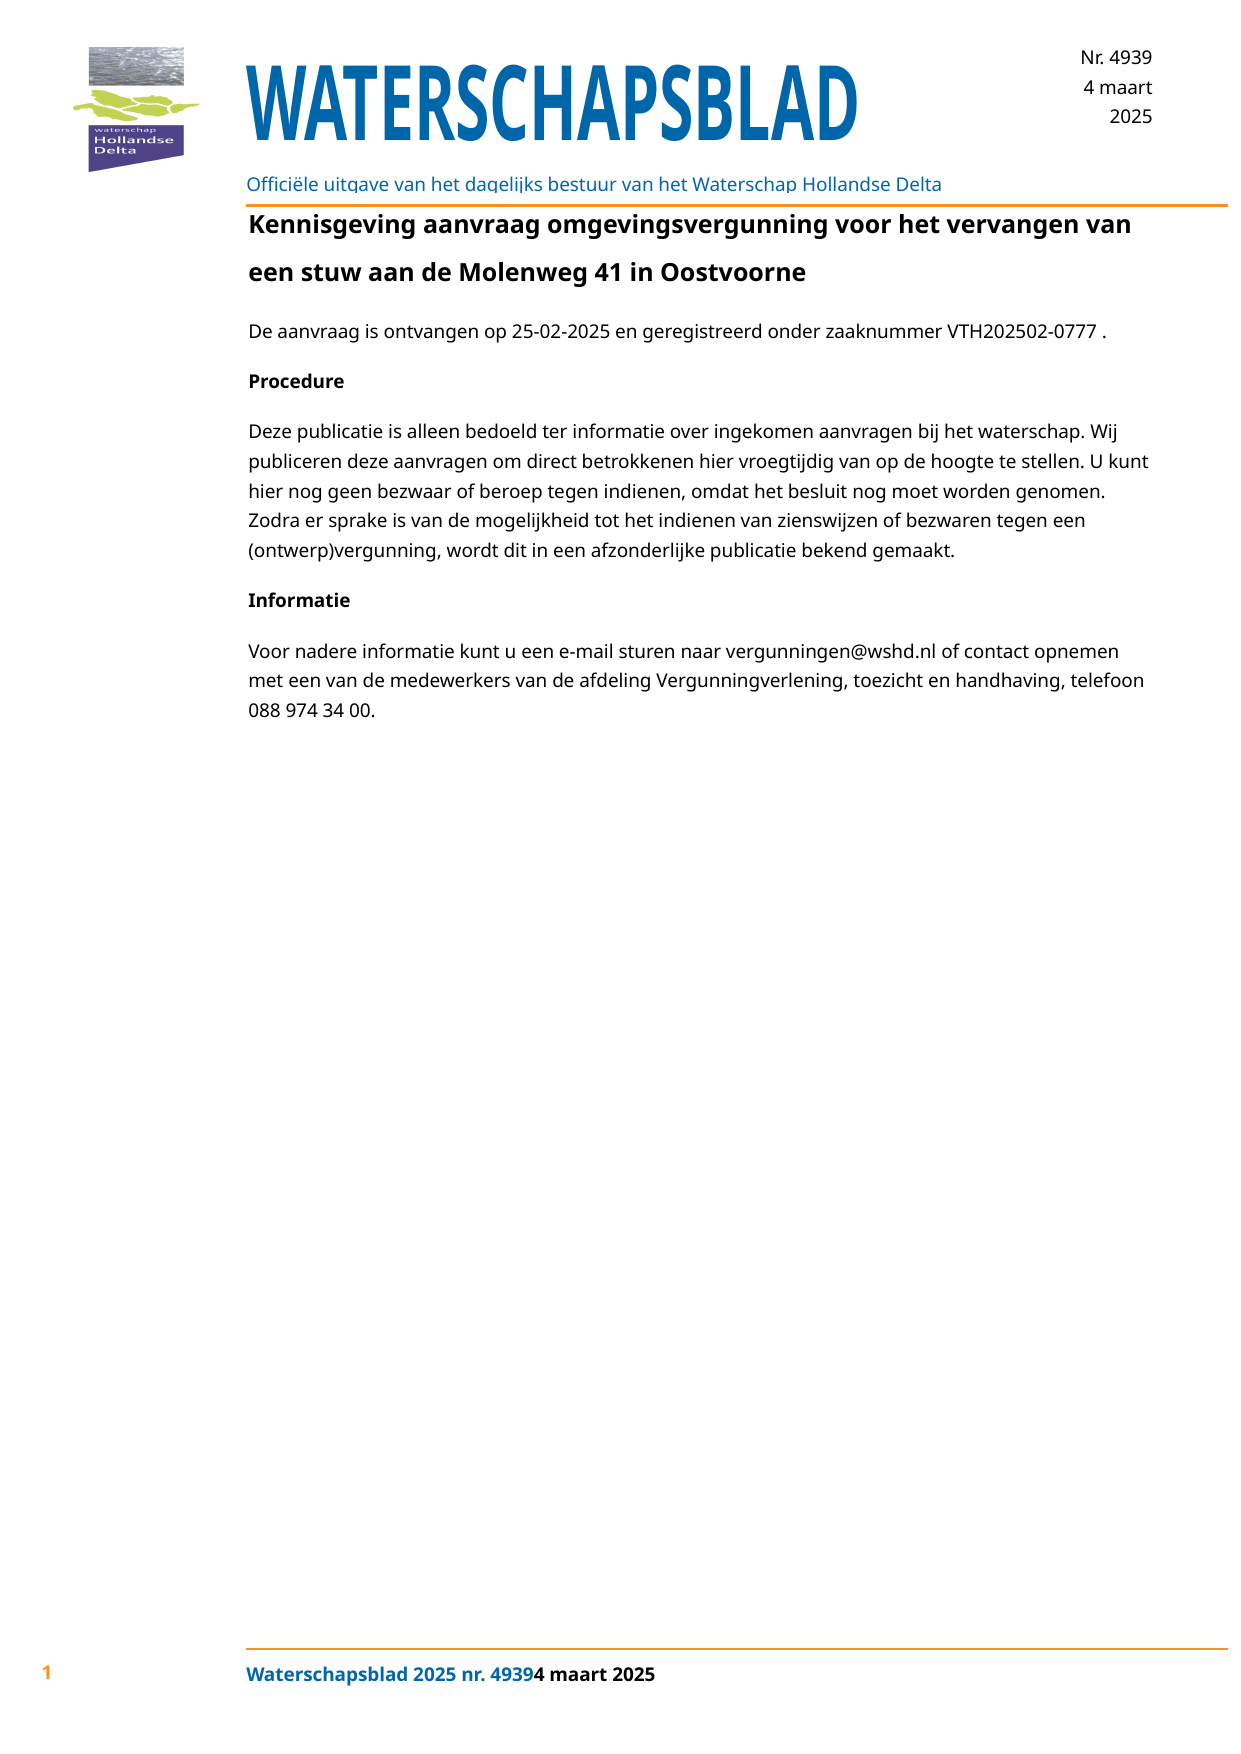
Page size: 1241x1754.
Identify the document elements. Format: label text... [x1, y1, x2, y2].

text De aanvraag is ontvangen op 25-02-2025 en geregistreerd onder zaaknummer VTH202502-0777 . [248, 318, 1152, 344]
picture [41, 47, 231, 172]
text Kennisgeving aanvraag omgevingsvergunning voor het vervangen van een stuw aan de Molenweg 41 in Oostvoorne [248, 207, 1152, 288]
text Voor nadere informatie kunt u een e-mail sturen naar vergunningen@wshd.nl of contact opnemen met een van de medewerkers van de afdeling Vergunningverlening, toezicht en handhaving, telefoon 088 974 34 00. [248, 638, 1152, 723]
text Informatie [248, 587, 1152, 613]
text Deze publicatie is alleen bedoeld ter informatie over ingekomen aanvragen bij het waterschap. Wij publiceren deze aanvragen om direct betrokkenen hier vroegtijdig van op de hoogte te stellen. U kunt hier nog geen bezwaar of beroep tegen indienen, omdat het besluit nog moet worden genomen. Zodra er sprake is van de mogelijkheid tot het indienen van zienswijzen of bezwaren tegen een (ontwerp)vergunning, wordt dit in een afzonderlijke publicatie bekend gemaakt. [248, 419, 1152, 563]
text Procedure [248, 368, 1152, 394]
